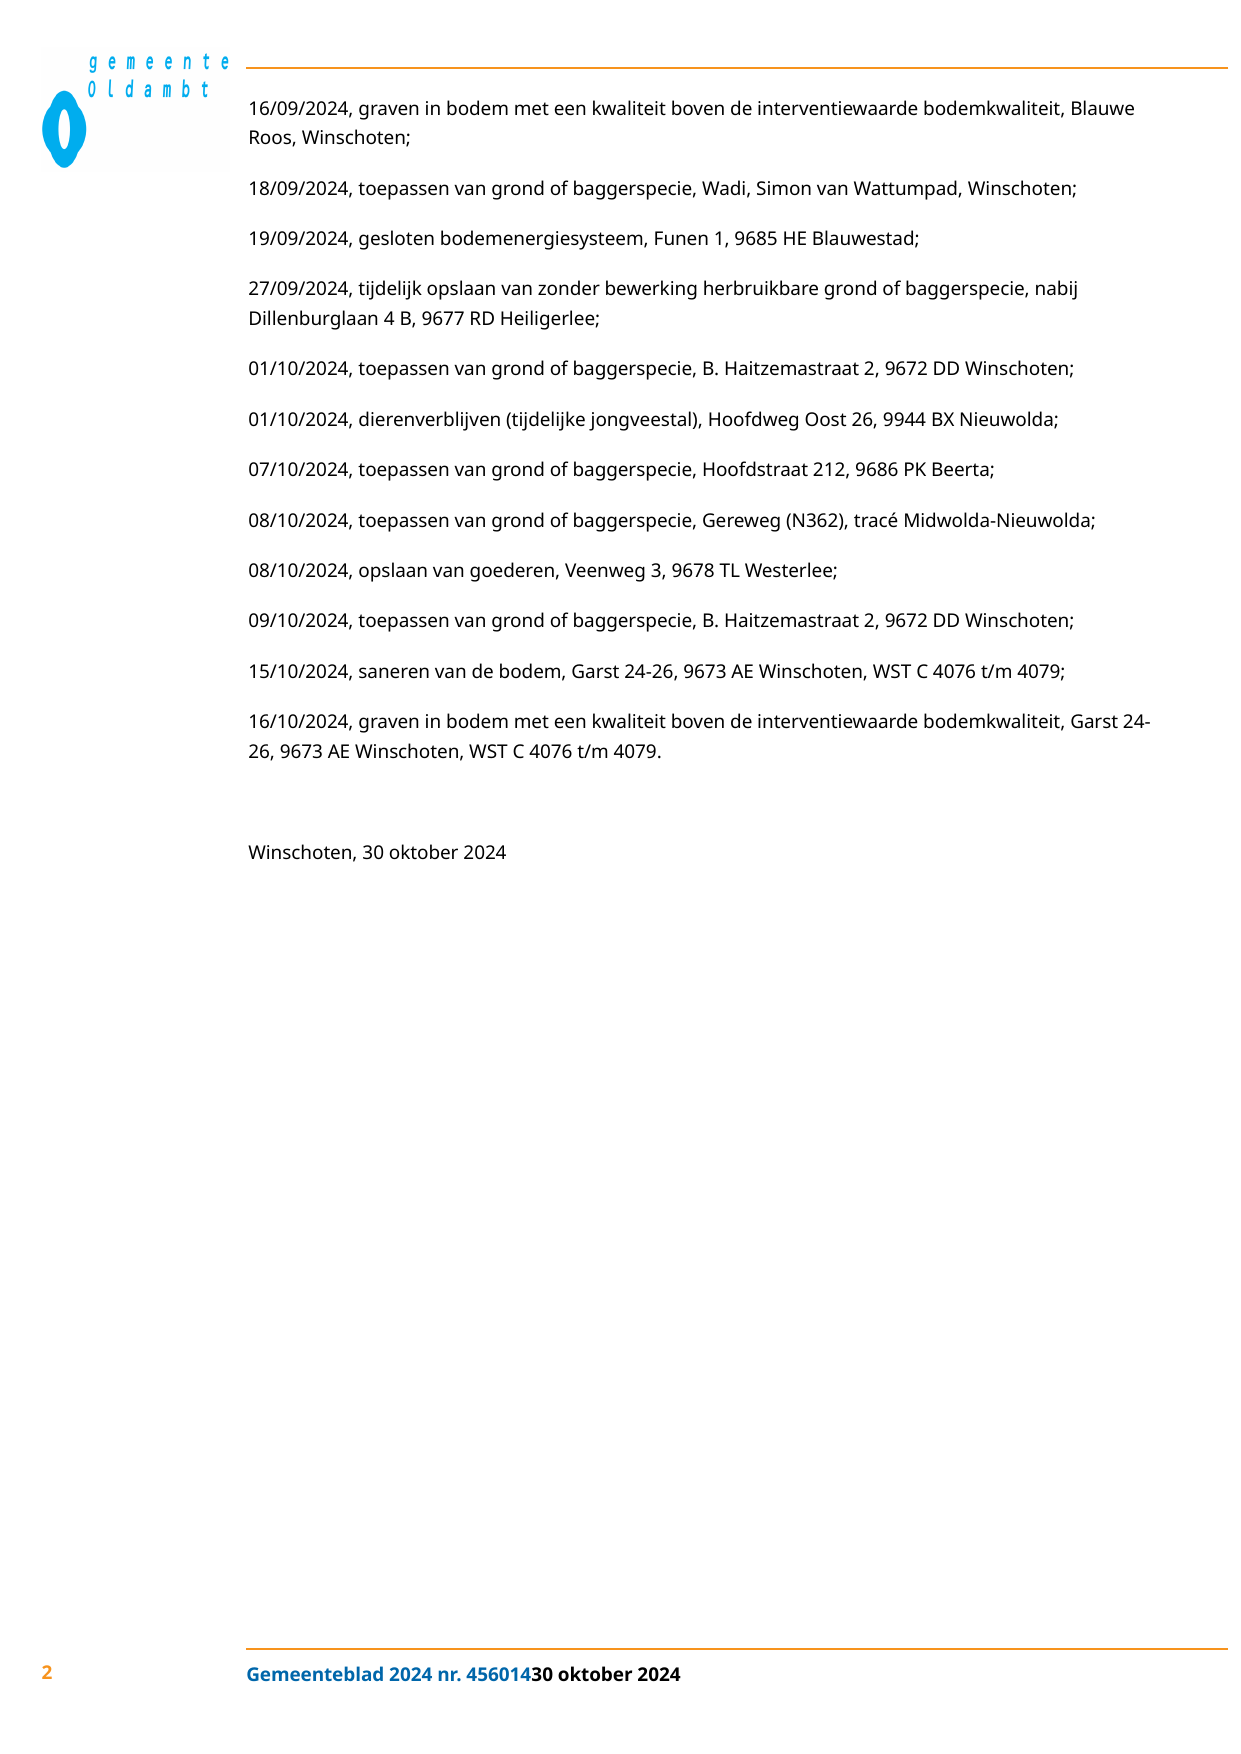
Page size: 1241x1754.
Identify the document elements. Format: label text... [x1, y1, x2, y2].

text 19/09/2024, gesloten bodemenergiesysteem, Funen 1, 9685 HE Blauwestad; [248, 225, 1152, 251]
text 16/09/2024, graven in bodem met een kwaliteit boven de interventiewaarde bodemkwaliteit, Blauwe Roos, Winschoten; [248, 95, 1152, 150]
text Winschoten, 30 oktober 2024 [248, 839, 1152, 865]
text 07/10/2024, toepassen van grond of baggerspecie, Hoofdstraat 212, 9686 PK Beerta; [248, 456, 1152, 482]
picture [41, 47, 231, 172]
text 01/10/2024, dierenverblijven (tijdelijke jongveestal), Hoofdweg Oost 26, 9944 BX Nieuwolda; [248, 406, 1152, 432]
text 16/10/2024, graven in bodem met een kwaliteit boven de interventiewaarde bodemkwaliteit, Garst 24-26, 9673 AE Winschoten, WST C 4076 t/m 4079. [248, 708, 1152, 764]
text 09/10/2024, toepassen van grond of baggerspecie, B. Haitzemastraat 2, 9672 DD Winschoten; [248, 608, 1152, 633]
text 27/09/2024, tijdelijk opslaan van zonder bewerking herbruikbare grond of baggerspecie, nabij Dillenburglaan 4 B, 9677 RD Heiligerlee; [248, 276, 1152, 331]
text 08/10/2024, opslaan van goederen, Veenweg 3, 9678 TL Westerlee; [248, 557, 1152, 583]
text 18/09/2024, toepassen van grond of baggerspecie, Wadi, Simon van Wattumpad, Winschoten; [248, 175, 1152, 201]
text 15/10/2024, saneren van de bodem, Garst 24-26, 9673 AE Winschoten, WST C 4076 t/m 4079; [248, 658, 1152, 684]
text 01/10/2024, toepassen van grond of baggerspecie, B. Haitzemastraat 2, 9672 DD Winschoten; [248, 356, 1152, 381]
text 08/10/2024, toepassen van grond of baggerspecie, Gereweg (N362), tracé Midwolda-Nieuwolda; [248, 507, 1152, 533]
